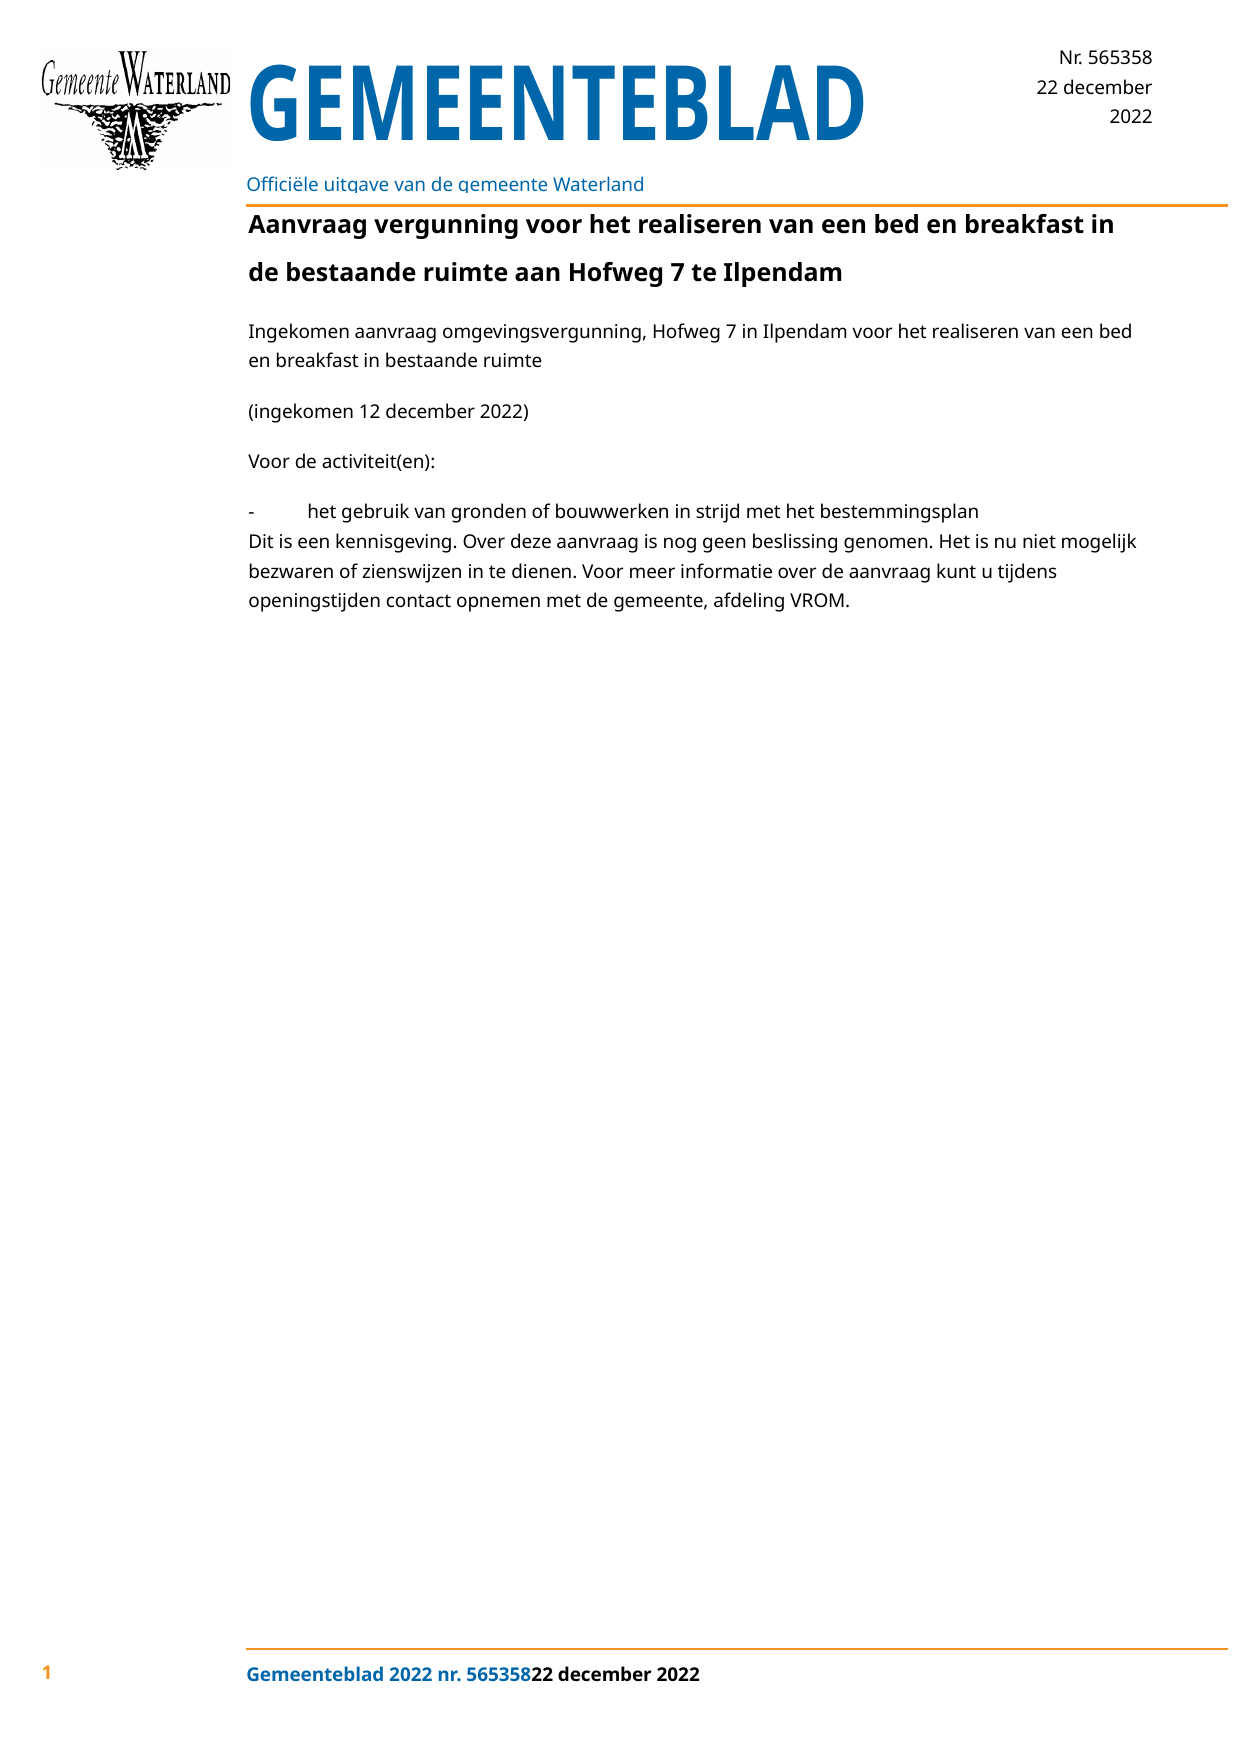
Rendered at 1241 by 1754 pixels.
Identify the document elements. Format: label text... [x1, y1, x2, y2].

text Aanvraag vergunning voor het realiseren van een bed en breakfast in de bestaande ruimte aan Hofweg 7 te Ilpendam [248, 207, 1152, 288]
text Dit is een kennisgeving. Over deze aanvraag is nog geen beslissing genomen. Het is nu niet mogelijk bezwaren of zienswijzen in te dienen. Voor meer informatie over de aanvraag kunt u tijdens openingstijden contact opnemen met de gemeente, afdeling VROM. [248, 528, 1152, 613]
text Voor de activiteit(en): [248, 448, 1152, 474]
list het gebruik van gronden of bouwwerken in strijd met het bestemmingsplan [248, 499, 1152, 524]
picture [41, 47, 231, 172]
text Ingekomen aanvraag omgevingsvergunning, Hofweg 7 in Ilpendam voor het realiseren van een bed en breakfast in bestaande ruimte [248, 318, 1152, 373]
text (ingekomen 12 december 2022) [248, 398, 1152, 424]
